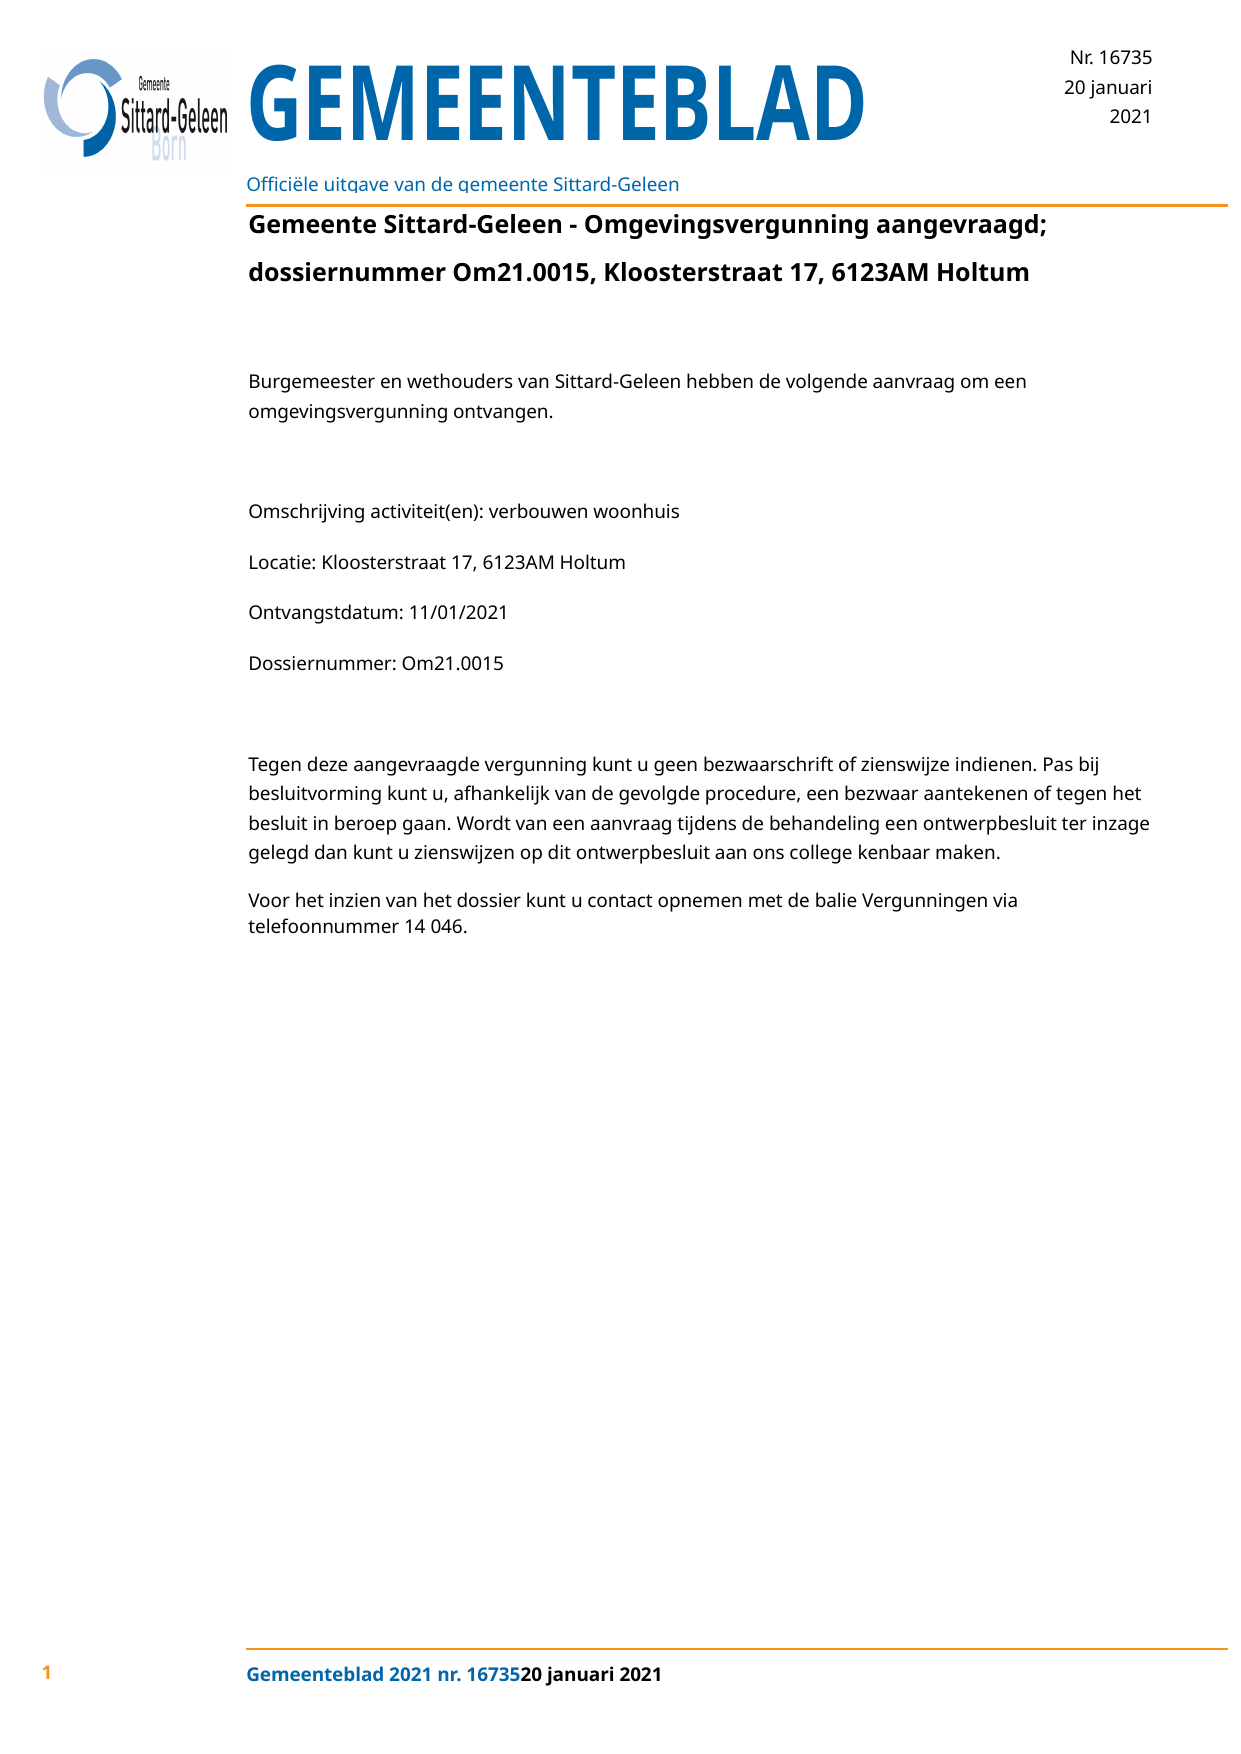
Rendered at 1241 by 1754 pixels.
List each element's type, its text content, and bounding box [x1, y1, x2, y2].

picture [41, 47, 231, 172]
text Burgemeester en wethouders van Sittard-Geleen hebben de volgende aanvraag om een omgevingsvergunning ontvangen. [248, 368, 1152, 424]
text Voor het inzien van het dossier kunt u contact opnemen met de balie Vergunningen via telefoonnummer 14 046. [248, 887, 1152, 939]
text Gemeente Sittard-Geleen - Omgevingsvergunning aangevraagd; dossiernummer Om21.0015, Kloosterstraat 17, 6123AM Holtum [248, 207, 1152, 288]
text Tegen deze aangevraagde vergunning kunt u geen bezwaarschrift of zienswijze indienen. Pas bij besluitvorming kunt u, afhankelijk van de gevolgde procedure, een bezwaar aantekenen of tegen het besluit in beroep gaan. Wordt van een aanvraag tijdens de behandeling een ontwerpbesluit ter inzage gelegd dan kunt u zienswijzen op dit ontwerpbesluit aan ons college kenbaar maken. [248, 751, 1152, 865]
text Omschrijving activiteit(en): verbouwen woonhuis [248, 499, 1152, 524]
text Dossiernummer: Om21.0015 [248, 650, 1152, 676]
text Locatie: Kloosterstraat 17, 6123AM Holtum [248, 549, 1152, 575]
text Ontvangstdatum: 11/01/2021 [248, 599, 1152, 625]
